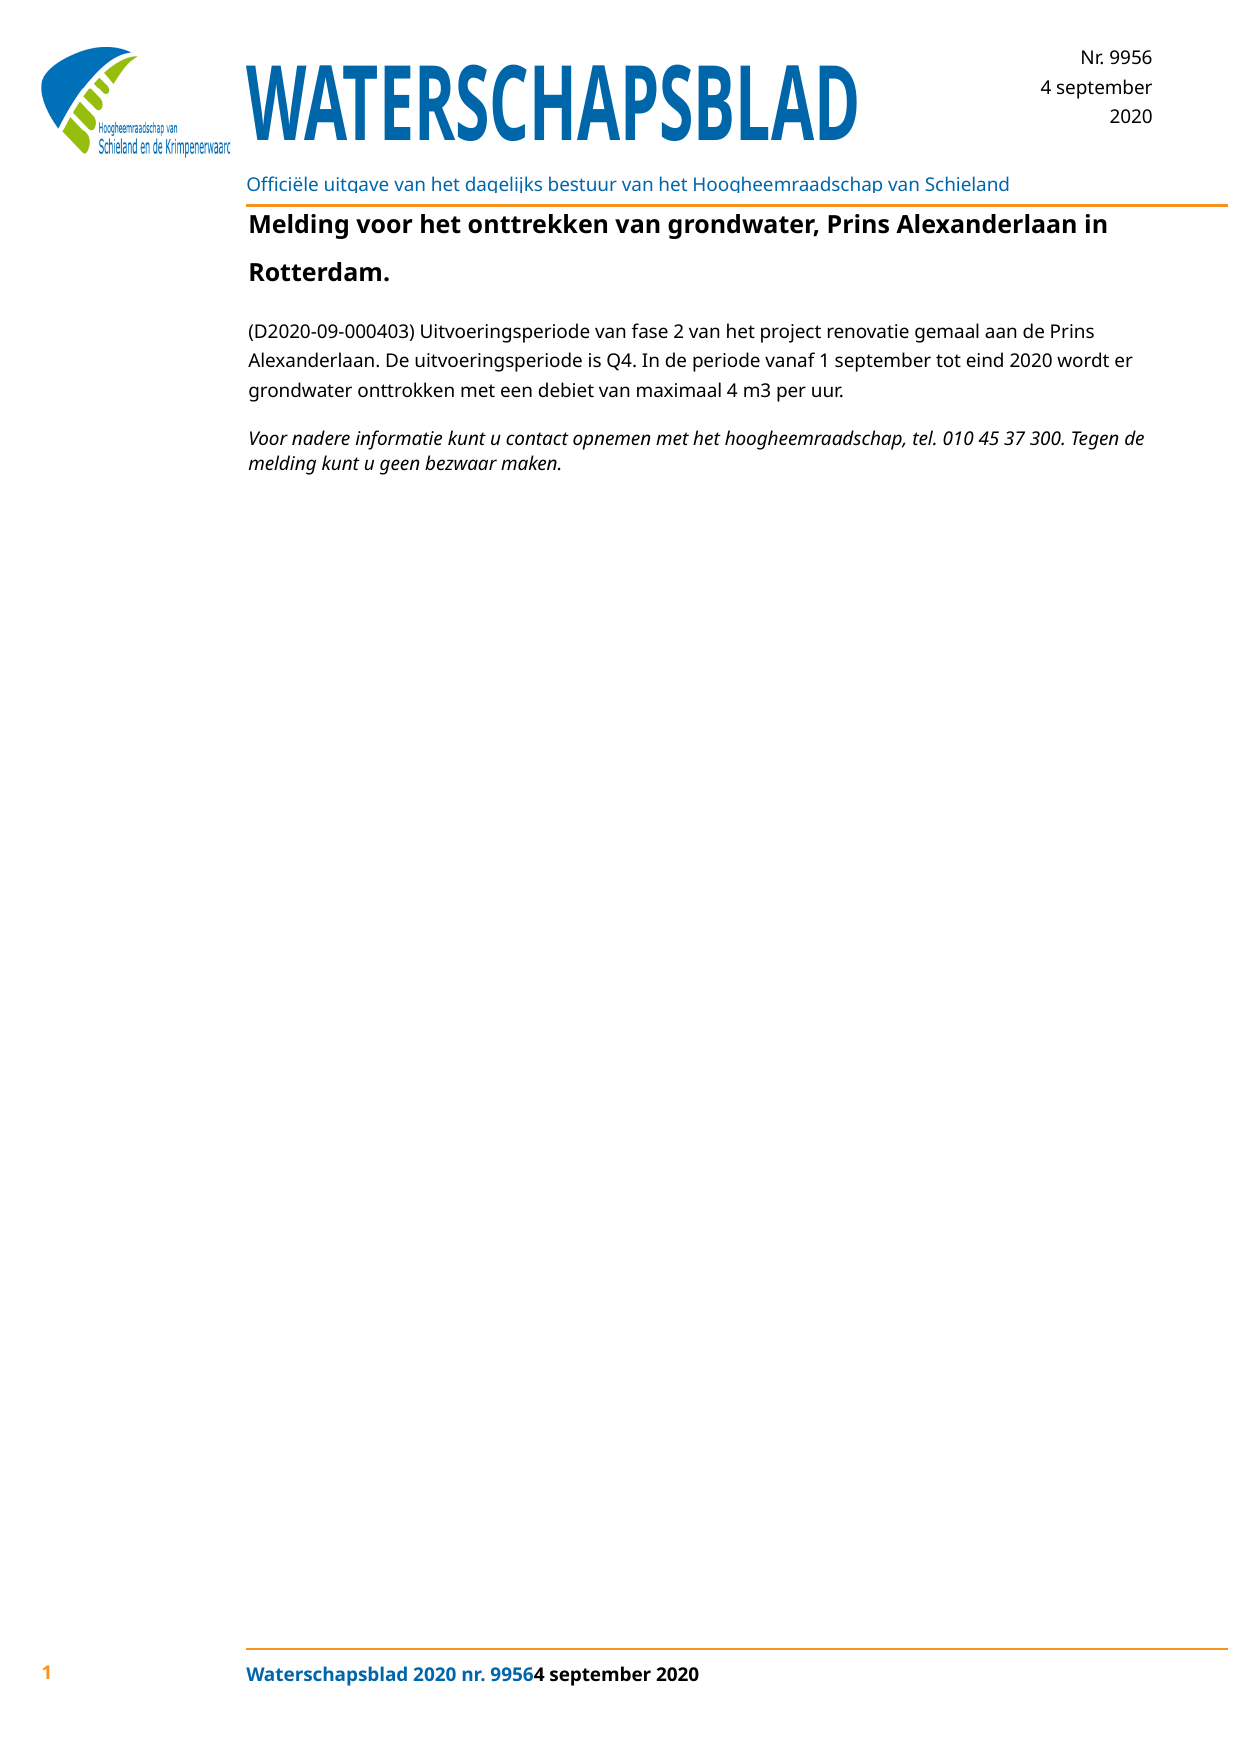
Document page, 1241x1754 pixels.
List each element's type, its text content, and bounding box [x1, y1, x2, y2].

text Voor nadere informatie kunt u contact opnemen met het hoogheemraadschap, tel. 010 45 37 300. Tegen de melding kunt u geen bezwaar maken. [248, 425, 1152, 476]
picture [41, 47, 231, 172]
text Melding voor het onttrekken van grondwater, Prins Alexanderlaan in Rotterdam. [248, 207, 1152, 288]
text (D2020-09-000403) Uitvoeringsperiode van fase 2 van het project renovatie gemaal aan de Prins Alexanderlaan. De uitvoeringsperiode is Q4. In de periode vanaf 1 september tot eind 2020 wordt er grondwater onttrokken met een debiet van maximaal 4 m3 per uur. [248, 318, 1152, 403]
